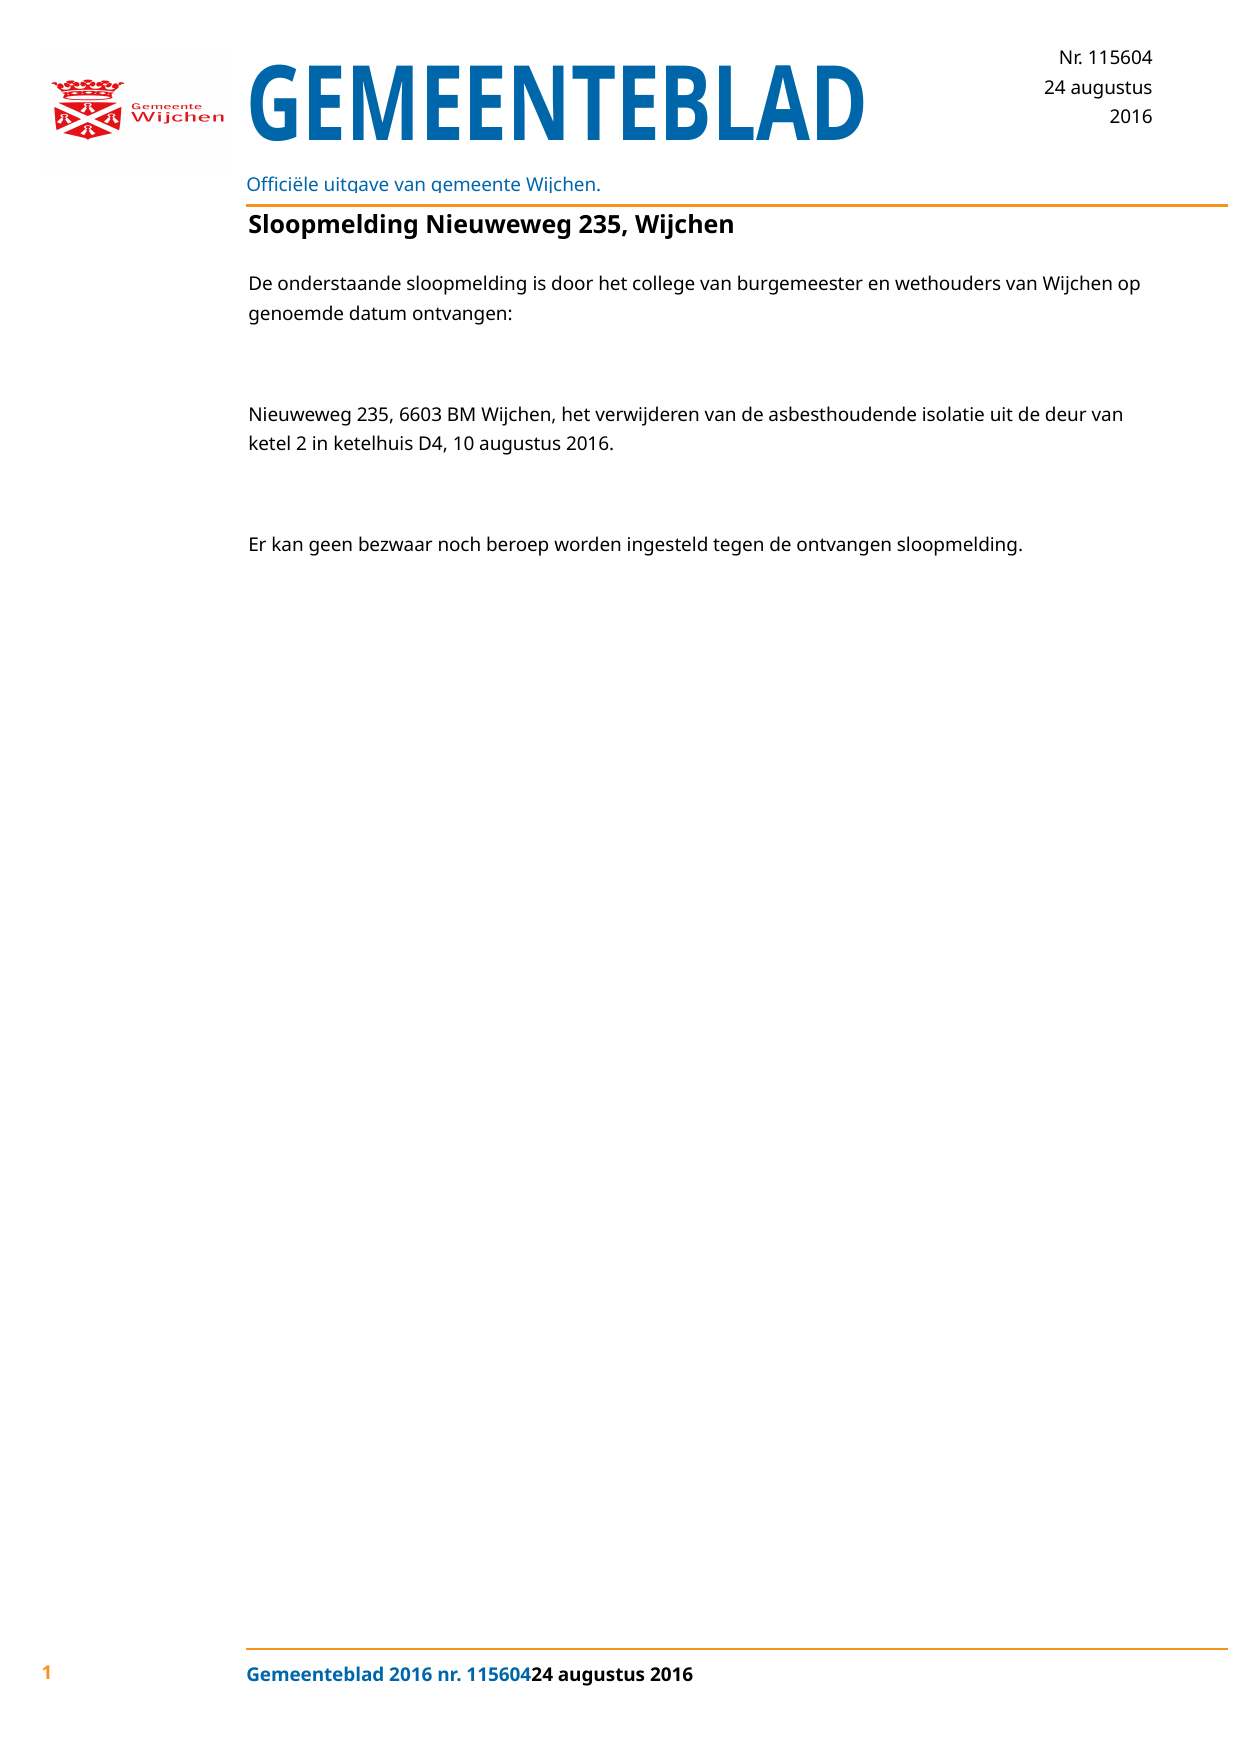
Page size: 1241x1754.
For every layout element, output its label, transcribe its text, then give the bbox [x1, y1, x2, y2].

text Sloopmelding Nieuweweg 235, Wijchen [248, 207, 1152, 241]
text Nieuweweg 235, 6603 BM Wijchen, het verwijderen van de asbesthoudende isolatie uit de deur van ketel 2 in ketelhuis D4, 10 augustus 2016. [248, 401, 1152, 456]
text Er kan geen bezwaar noch beroep worden ingesteld tegen de ontvangen sloopmelding. [248, 531, 1152, 557]
text De onderstaande sloopmelding is door het college van burgemeester en wethouders van Wijchen op genoemde datum ontvangen: [248, 270, 1152, 326]
picture [41, 47, 231, 172]
